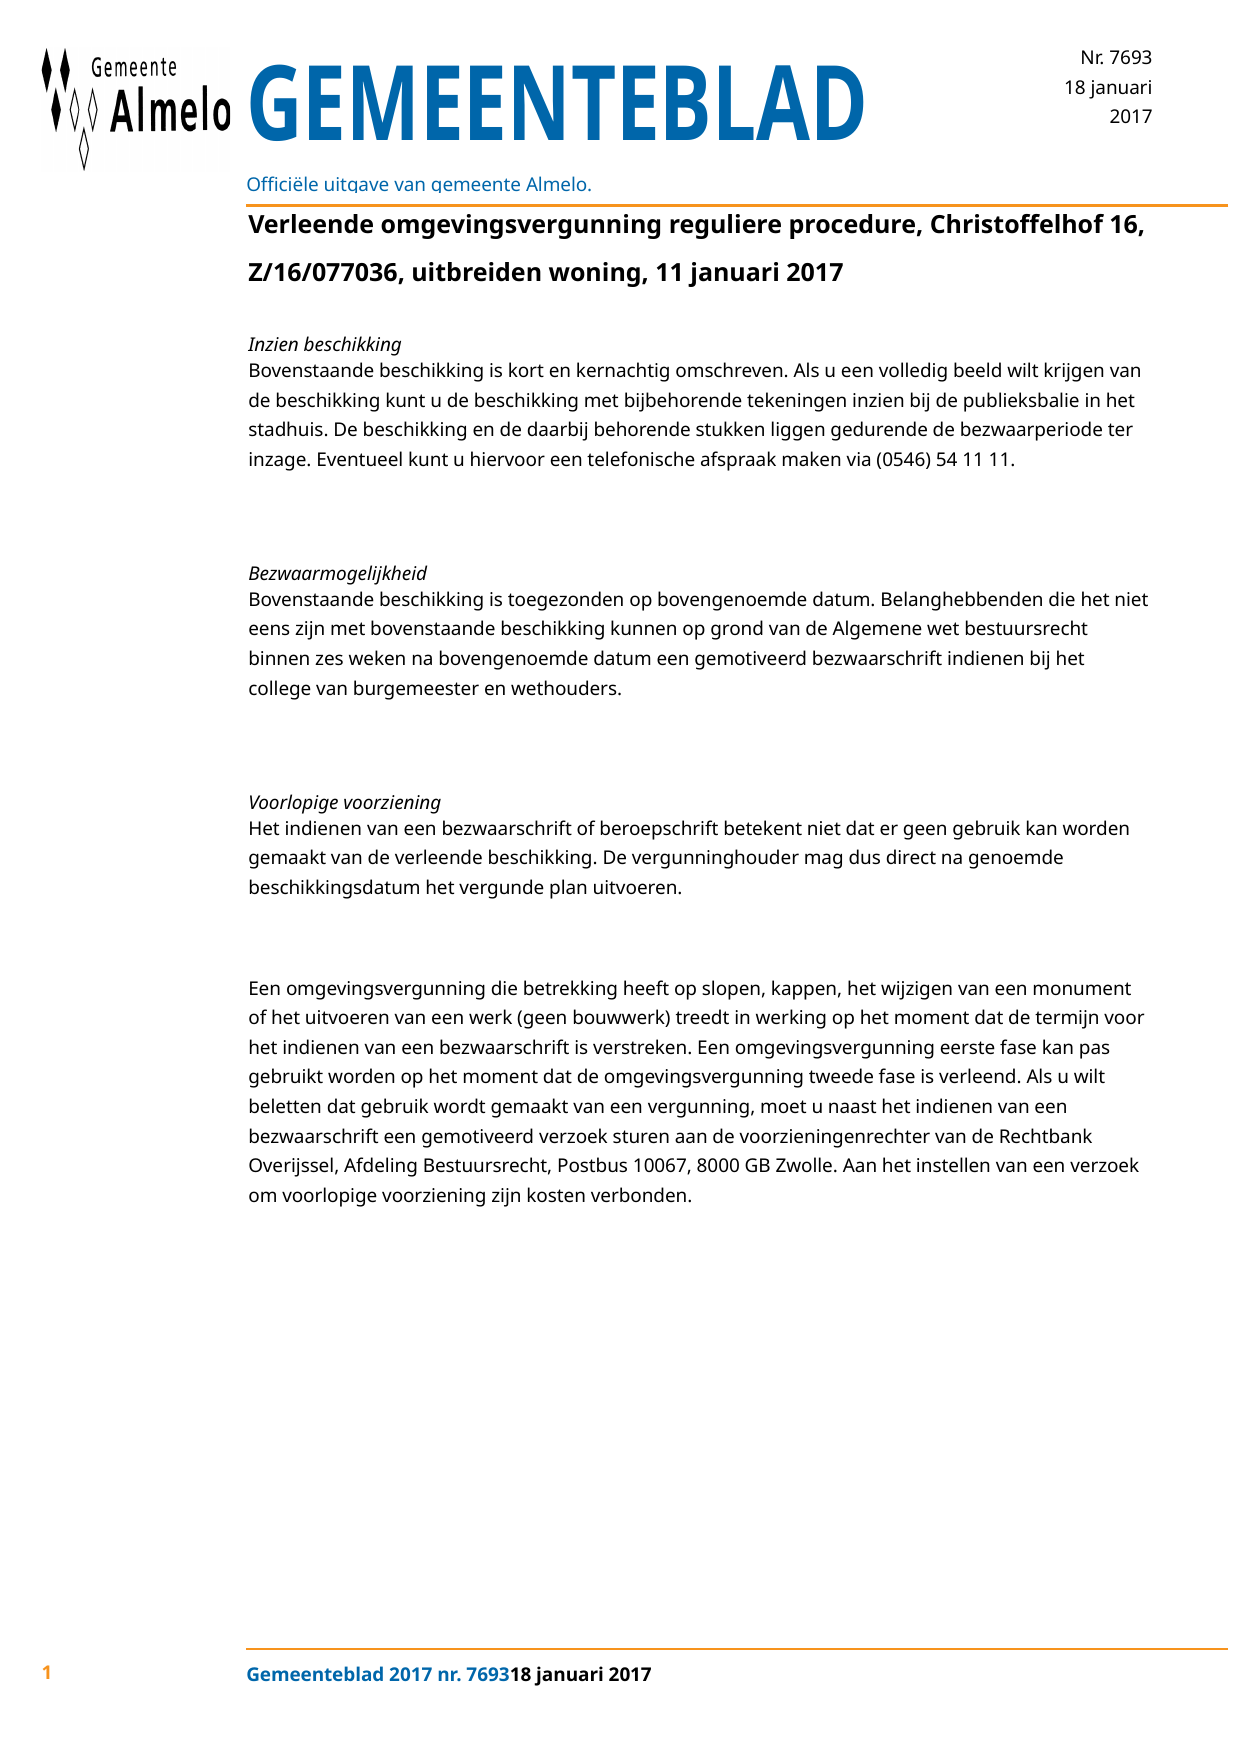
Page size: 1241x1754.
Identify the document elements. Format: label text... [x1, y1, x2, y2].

text Inzien beschikking [248, 331, 1152, 357]
text Bezwaarmogelijkheid [248, 560, 1152, 586]
text Het indienen van een bezwaarschrift of beroepschrift betekent niet dat er geen gebruik kan worden gemaakt van de verleende beschikking. De vergunninghouder mag dus direct na genoemde beschikkingsdatum het vergunde plan uitvoeren. [248, 815, 1152, 900]
picture [41, 47, 231, 172]
text Verleende omgevingsvergunning reguliere procedure, Christoffelhof 16, Z/16/077036, uitbreiden woning, 11 januari 2017 [248, 207, 1152, 288]
text Bovenstaande beschikking is toegezonden op bovengenoemde datum. Belanghebbenden die het niet eens zijn met bovenstaande beschikking kunnen op grond van de Algemene wet bestuursrecht binnen zes weken na bovengenoemde datum een gemotiveerd bezwaarschrift indienen bij het college van burgemeester en wethouders. [248, 586, 1152, 701]
text Een omgevingsvergunning die betrekking heeft op slopen, kappen, het wijzigen van een monument of het uitvoeren van een werk (geen bouwwerk) treedt in werking op het moment dat de termijn voor het indienen van een bezwaarschrift is verstreken. Een omgevingsvergunning eerste fase kan pas gebruikt worden op het moment dat de omgevingsvergunning tweede fase is verleend. Als u wilt beletten dat gebruik wordt gemaakt van een vergunning, moet u naast het indienen van een bezwaarschrift een gemotiveerd verzoek sturen aan de voorzieningenrechter van de Rechtbank Overijssel, Afdeling Bestuursrecht, Postbus 10067, 8000 GB Zwolle. Aan het instellen van een verzoek om voorlopige voorziening zijn kosten verbonden. [248, 975, 1152, 1208]
text Bovenstaande beschikking is kort en kernachtig omschreven. Als u een volledig beeld wilt krijgen van de beschikking kunt u de beschikking met bijbehorende tekeningen inzien bij de publieksbalie in het stadhuis. De beschikking en de daarbij behorende stukken liggen gedurende de bezwaarperiode ter inzage. Eventueel kunt u hiervoor een telefonische afspraak maken via (0546) 54 11 11. [248, 357, 1152, 472]
text Voorlopige voorziening [248, 789, 1152, 815]
